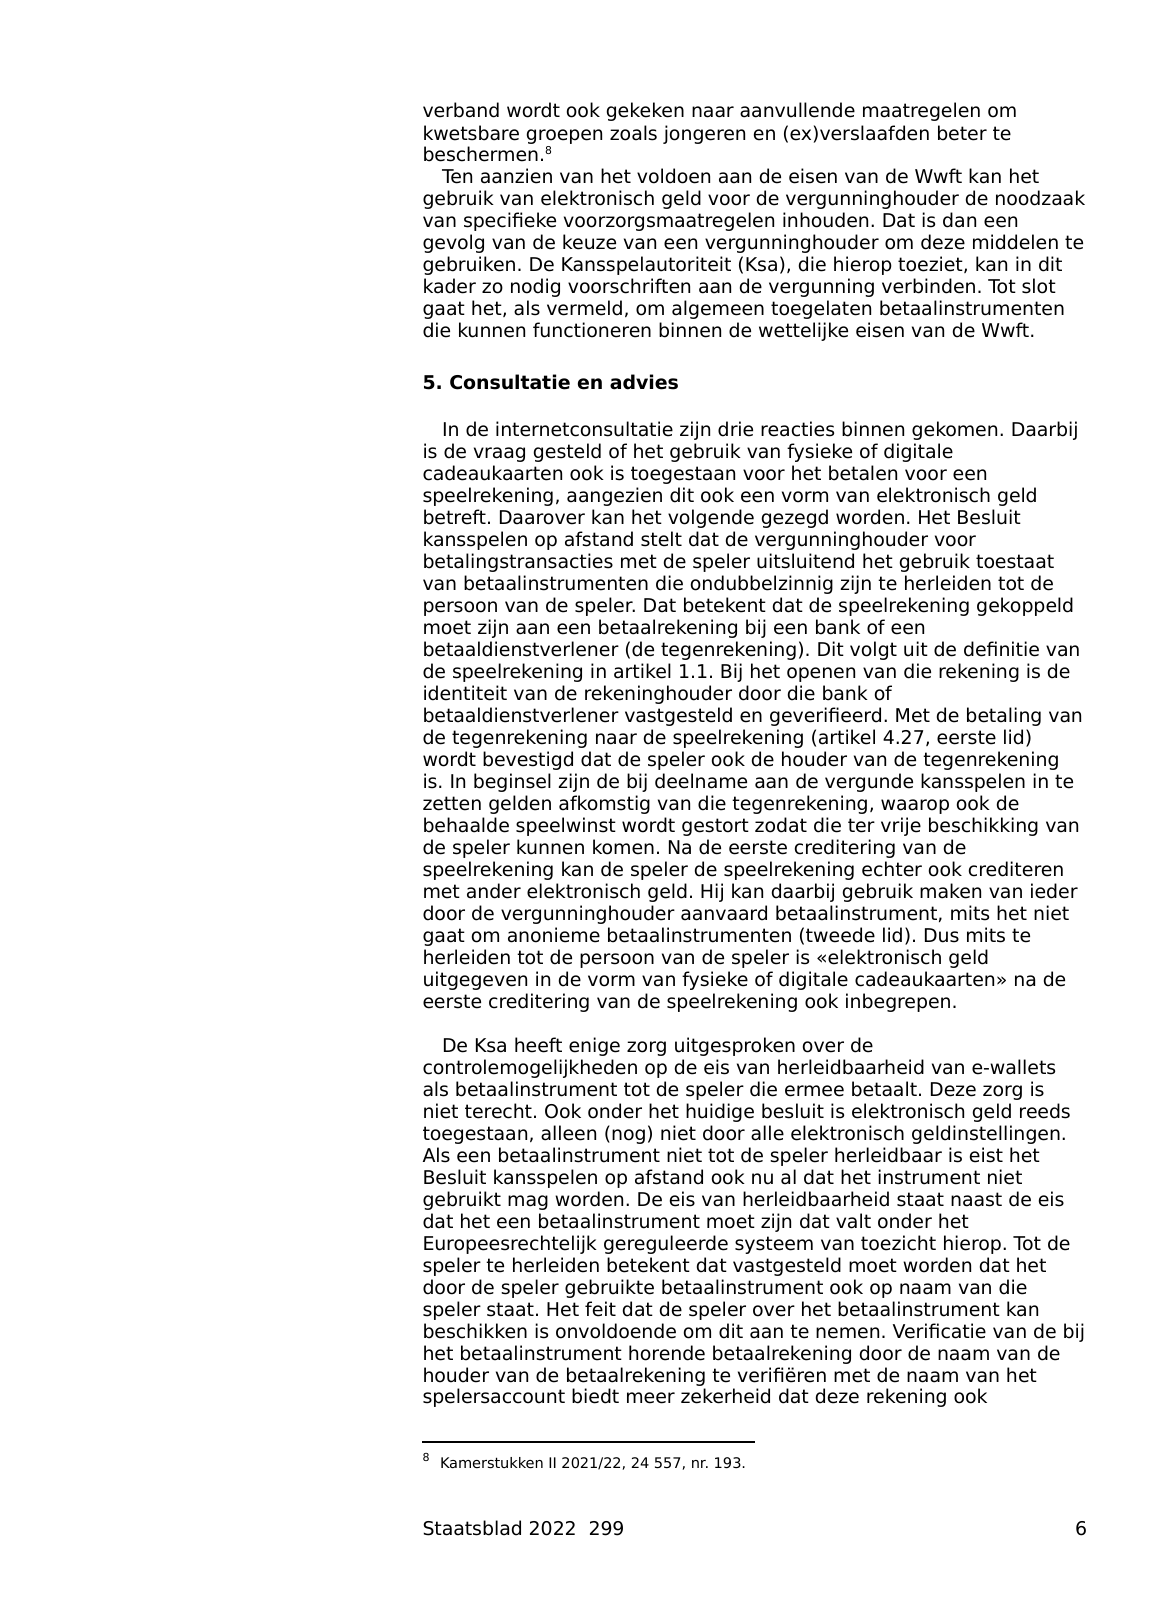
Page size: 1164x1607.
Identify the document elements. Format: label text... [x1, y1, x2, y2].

subtitle 5. Consultatie en advies [422, 372, 1087, 394]
text verband wordt ook gekeken naar aanvullende maatregelen om kwetsbare groepen zoals jongeren en (ex)verslaafden beter te beschermen. [422, 100, 1087, 166]
text Kamerstukken II 2021/22, 24 557, nr. 193. [422, 1451, 1087, 1473]
text In de internetconsultatie zijn drie reacties binnen gekomen. Daarbij is de vraag gesteld of het gebruik van fysieke of digitale cadeaukaarten ook is toegestaan voor het betalen voor een speelrekening, aangezien dit ook een vorm van elektronisch geld betreft. Daarover kan het volgende gezegd worden. Het Besluit kansspelen op afstand stelt dat de vergunninghouder voor betalingstransacties met de speler uitsluitend het gebruik toestaat van betaalinstrumenten die ondubbelzinnig zijn te herleiden tot de persoon van de speler. Dat betekent dat de speelrekening gekoppeld moet zijn aan een betaalrekening bij een bank of een betaaldienstverlener (de tegenrekening). Dit volgt uit de definitie van de speelrekening in artikel 1.1. Bij het openen van die rekening is de identiteit van de rekeninghouder door die bank of betaaldienstverlener vastgesteld en geverifieerd. Met de betaling van de tegenrekening naar de speelrekening (artikel 4.27, eerste lid) wordt bevestigd dat de speler ook de houder van de tegenrekening is. In beginsel zijn de bij deelname aan de vergunde kansspelen in te zetten gelden afkomstig van die tegenrekening, waarop ook de behaalde speelwinst wordt gestort zodat die ter vrije beschikking van de speler kunnen komen. Na de eerste creditering van de speelrekening kan de speler de speelrekening echter ook crediteren met ander elektronisch geld. Hij kan daarbij gebruik maken van ieder door de vergunninghouder aanvaard betaalinstrument, mits het niet gaat om anonieme betaalinstrumenten (tweede lid). Dus mits te herleiden tot de persoon van de speler is «elektronisch geld uitgegeven in de vorm van fysieke of digitale cadeaukaarten» na de eerste creditering van de speelrekening ook inbegrepen. [422, 419, 1087, 1013]
text De Ksa heeft enige zorg uitgesproken over de controlemogelijkheden op de eis van herleidbaarheid van e-wallets als betaalinstrument tot de speler die ermee betaalt. Deze zorg is niet terecht. Ook onder het huidige besluit is elektronisch geld reeds toegestaan, alleen (nog) niet door alle elektronisch geldinstellingen. Als een betaalinstrument niet tot de speler herleidbaar is eist het Besluit kansspelen op afstand ook nu al dat het instrument niet gebruikt mag worden. De eis van herleidbaarheid staat naast de eis dat het een betaalinstrument moet zijn dat valt onder het Europeesrechtelijk gereguleerde systeem van toezicht hierop. Tot de speler te herleiden betekent dat vastgesteld moet worden dat het door de speler gebruikte betaalinstrument ook op naam van die speler staat. Het feit dat de speler over het betaalinstrument kan beschikken is onvoldoende om dit aan te nemen. Verificatie van de bij het betaalinstrument horende betaalrekening door de naam van de houder van de betaalrekening te verifiëren met de naam van het spelersaccount biedt meer zekerheid dat deze rekening ook [422, 1035, 1087, 1408]
text Ten aanzien van het voldoen aan de eisen van de Wwft kan het gebruik van elektronisch geld voor de vergunninghouder de noodzaak van specifieke voorzorgsmaatregelen inhouden. Dat is dan een gevolg van de keuze van een vergunninghouder om deze middelen te gebruiken. De Kansspelautoriteit (Ksa), die hierop toeziet, kan in dit kader zo nodig voorschriften aan de vergunning verbinden. Tot slot gaat het, als vermeld, om algemeen toegelaten betaalinstrumenten die kunnen functioneren binnen de wettelijke eisen van de Wwft. [422, 166, 1087, 342]
